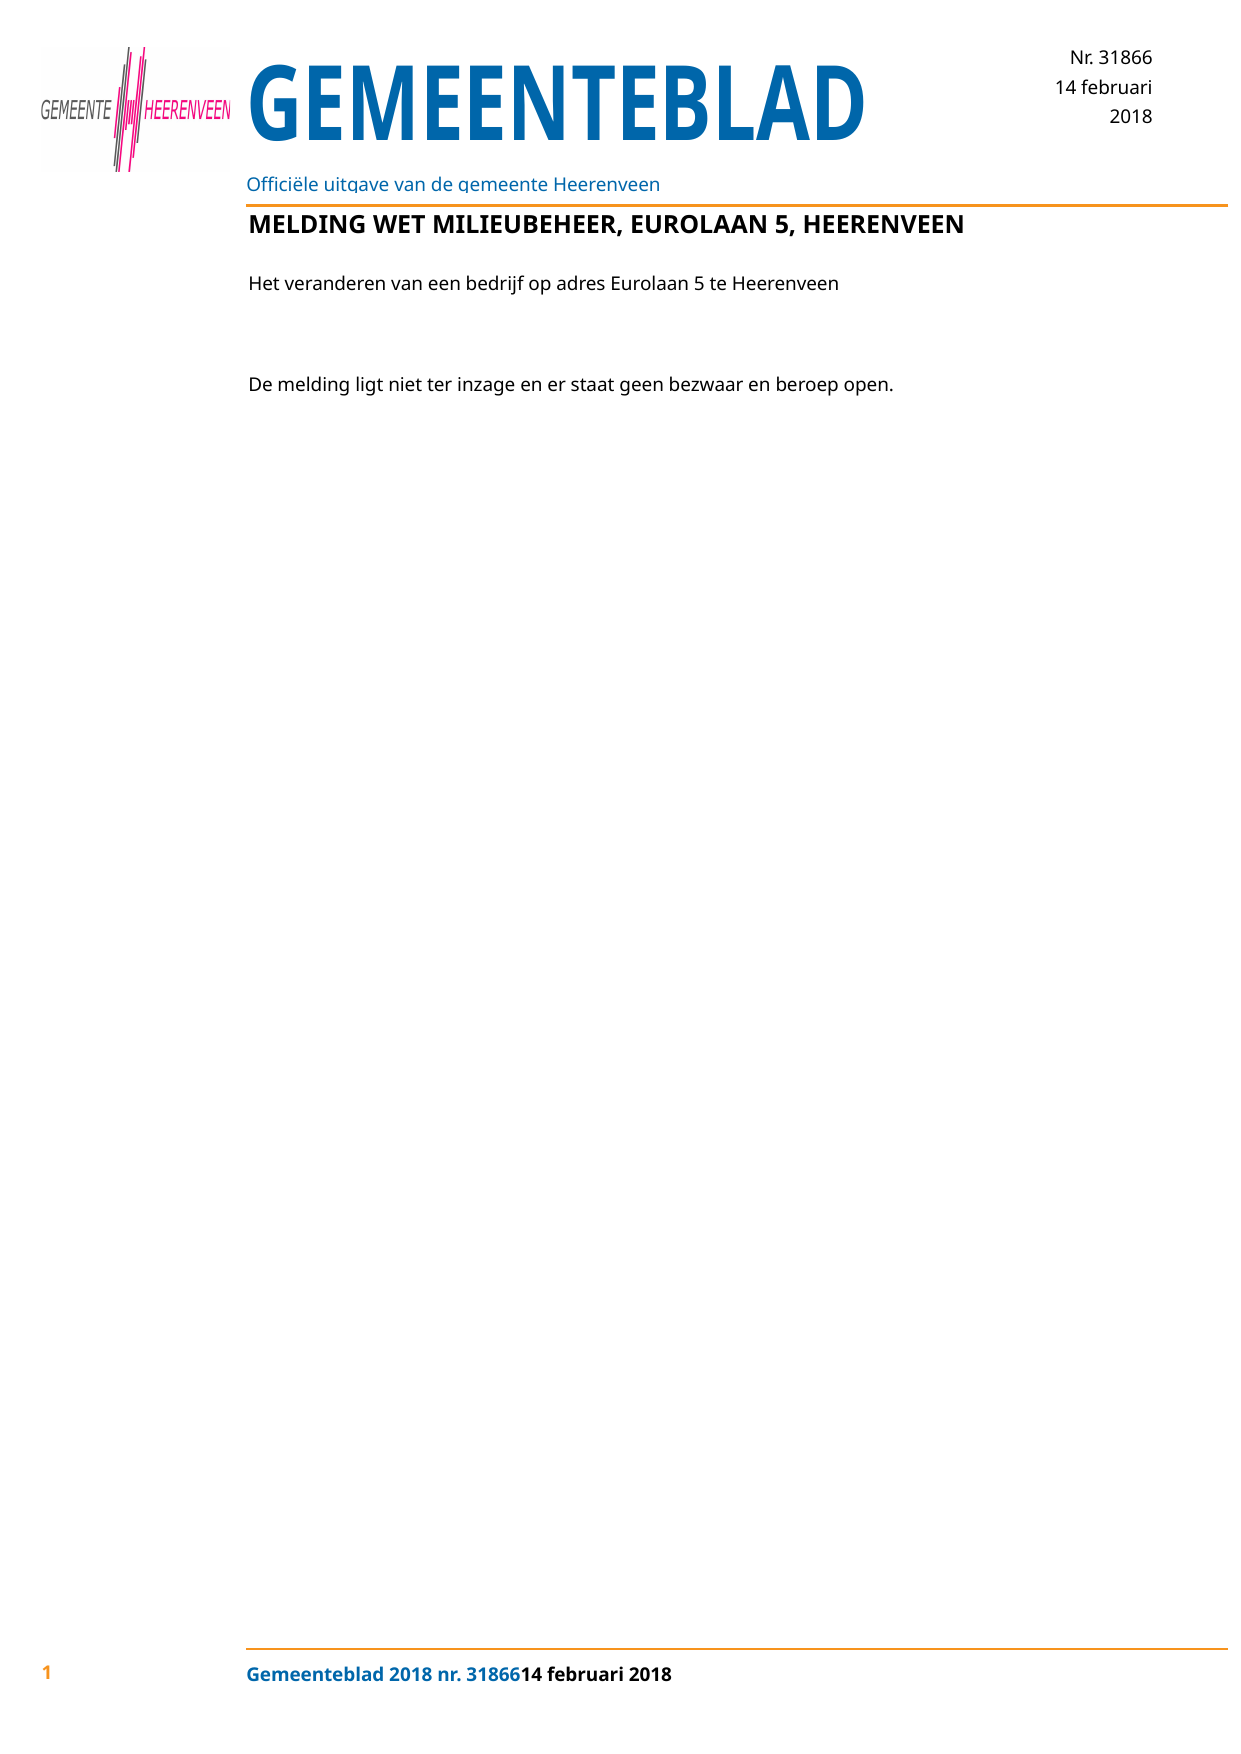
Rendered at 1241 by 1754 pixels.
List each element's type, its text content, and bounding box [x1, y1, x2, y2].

text De melding ligt niet ter inzage en er staat geen bezwaar en beroep open. [248, 371, 1152, 397]
text Het veranderen van een bedrijf op adres Eurolaan 5 te Heerenveen [248, 270, 1152, 296]
text MELDING WET MILIEUBEHEER, EUROLAAN 5, HEERENVEEN [248, 207, 1152, 241]
picture [41, 47, 231, 172]
